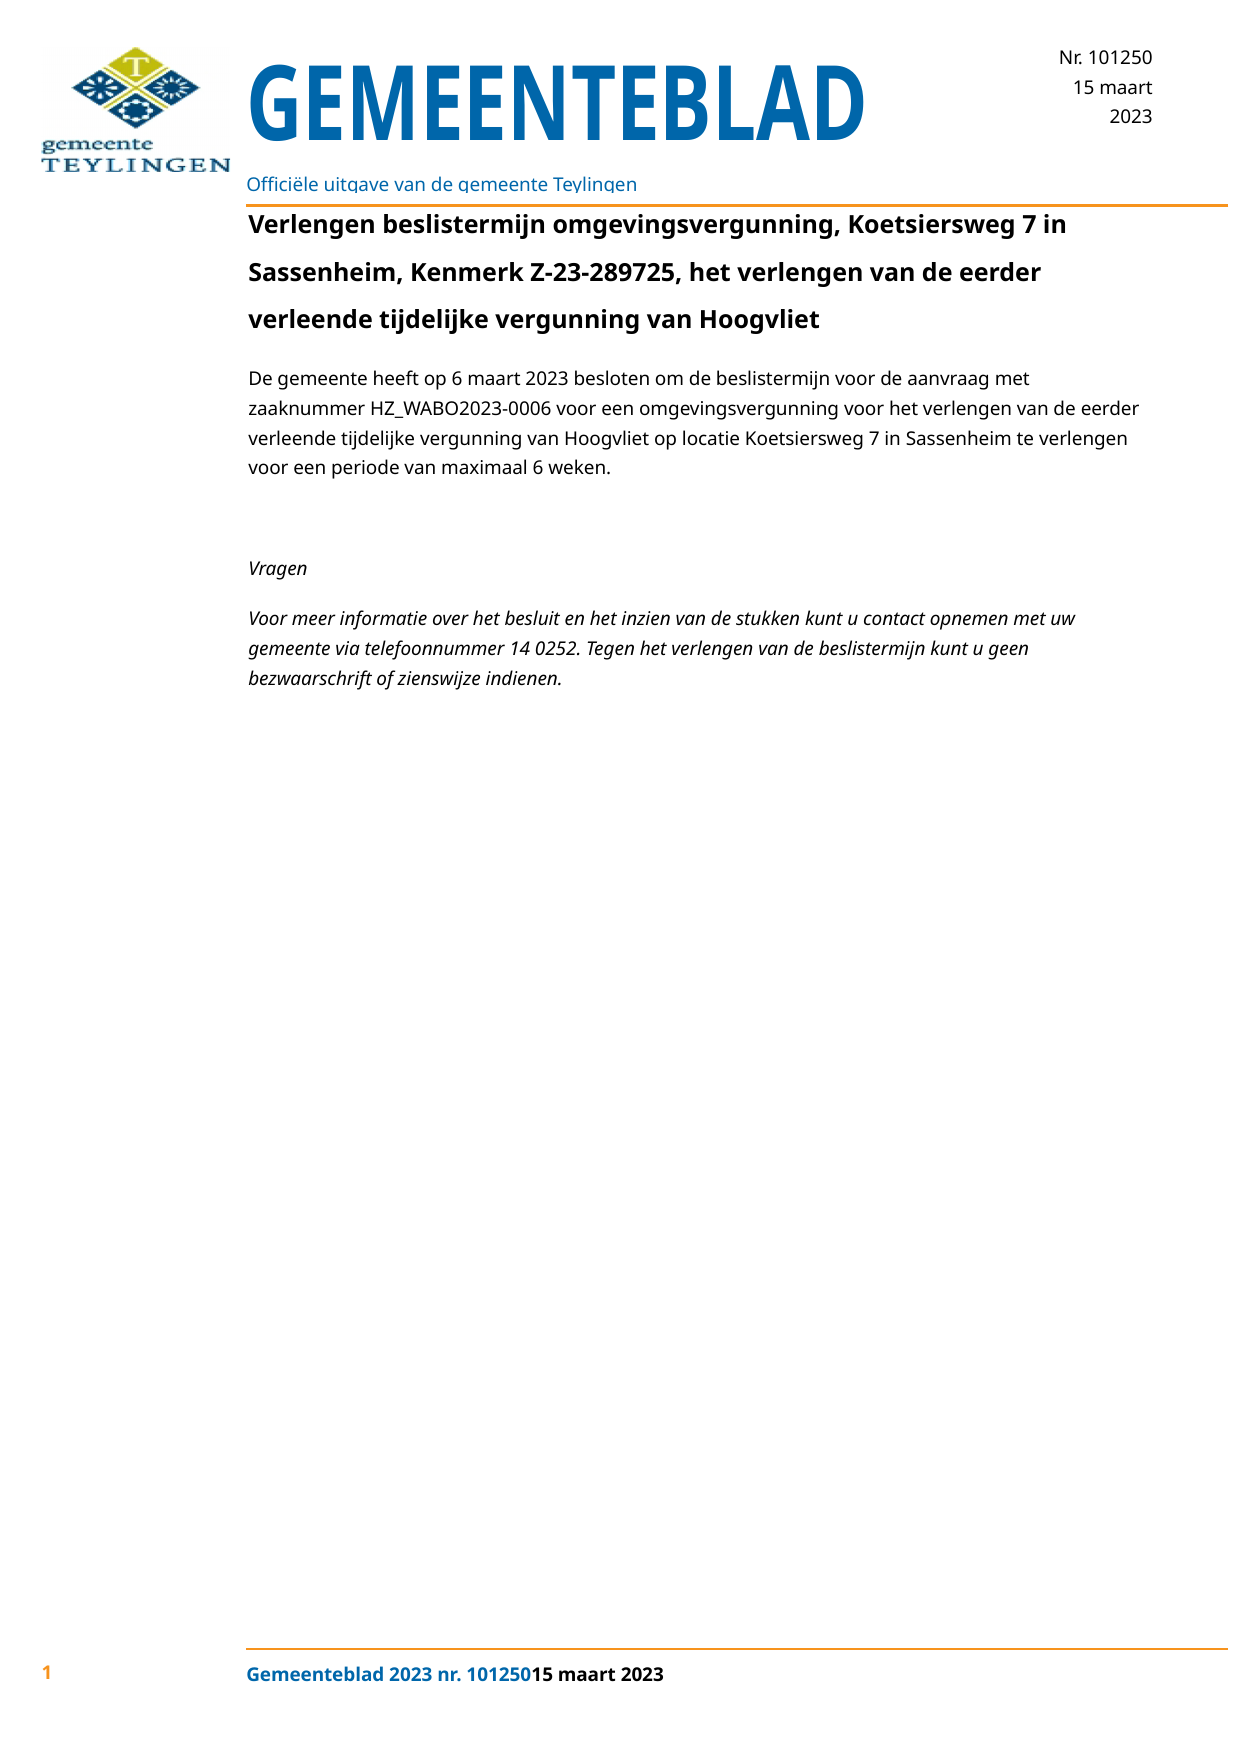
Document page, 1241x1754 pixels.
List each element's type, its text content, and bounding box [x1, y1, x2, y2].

text Vragen [248, 555, 1152, 581]
text Voor meer informatie over het besluit en het inzien van de stukken kunt u contact opnemen met uw gemeente via telefoonnummer 14 0252. Tegen het verlengen van de beslistermijn kunt u geen bezwaarschrift of zienswijze indienen. [248, 606, 1152, 690]
picture [41, 47, 231, 172]
text Verlengen beslistermijn omgevingsvergunning, Koetsiersweg 7 in Sassenheim, Kenmerk Z-23-289725, het verlengen van de eerder verleende tijdelijke vergunning van Hoogvliet [248, 207, 1152, 336]
text De gemeente heeft op 6 maart 2023 besloten om de beslistermijn voor de aanvraag met zaaknummer HZ_WABO2023-0006 voor een omgevingsvergunning voor het verlengen van de eerder verleende tijdelijke vergunning van Hoogvliet op locatie Koetsiersweg 7 in Sassenheim te verlengen voor een periode van maximaal 6 weken. [248, 366, 1152, 480]
